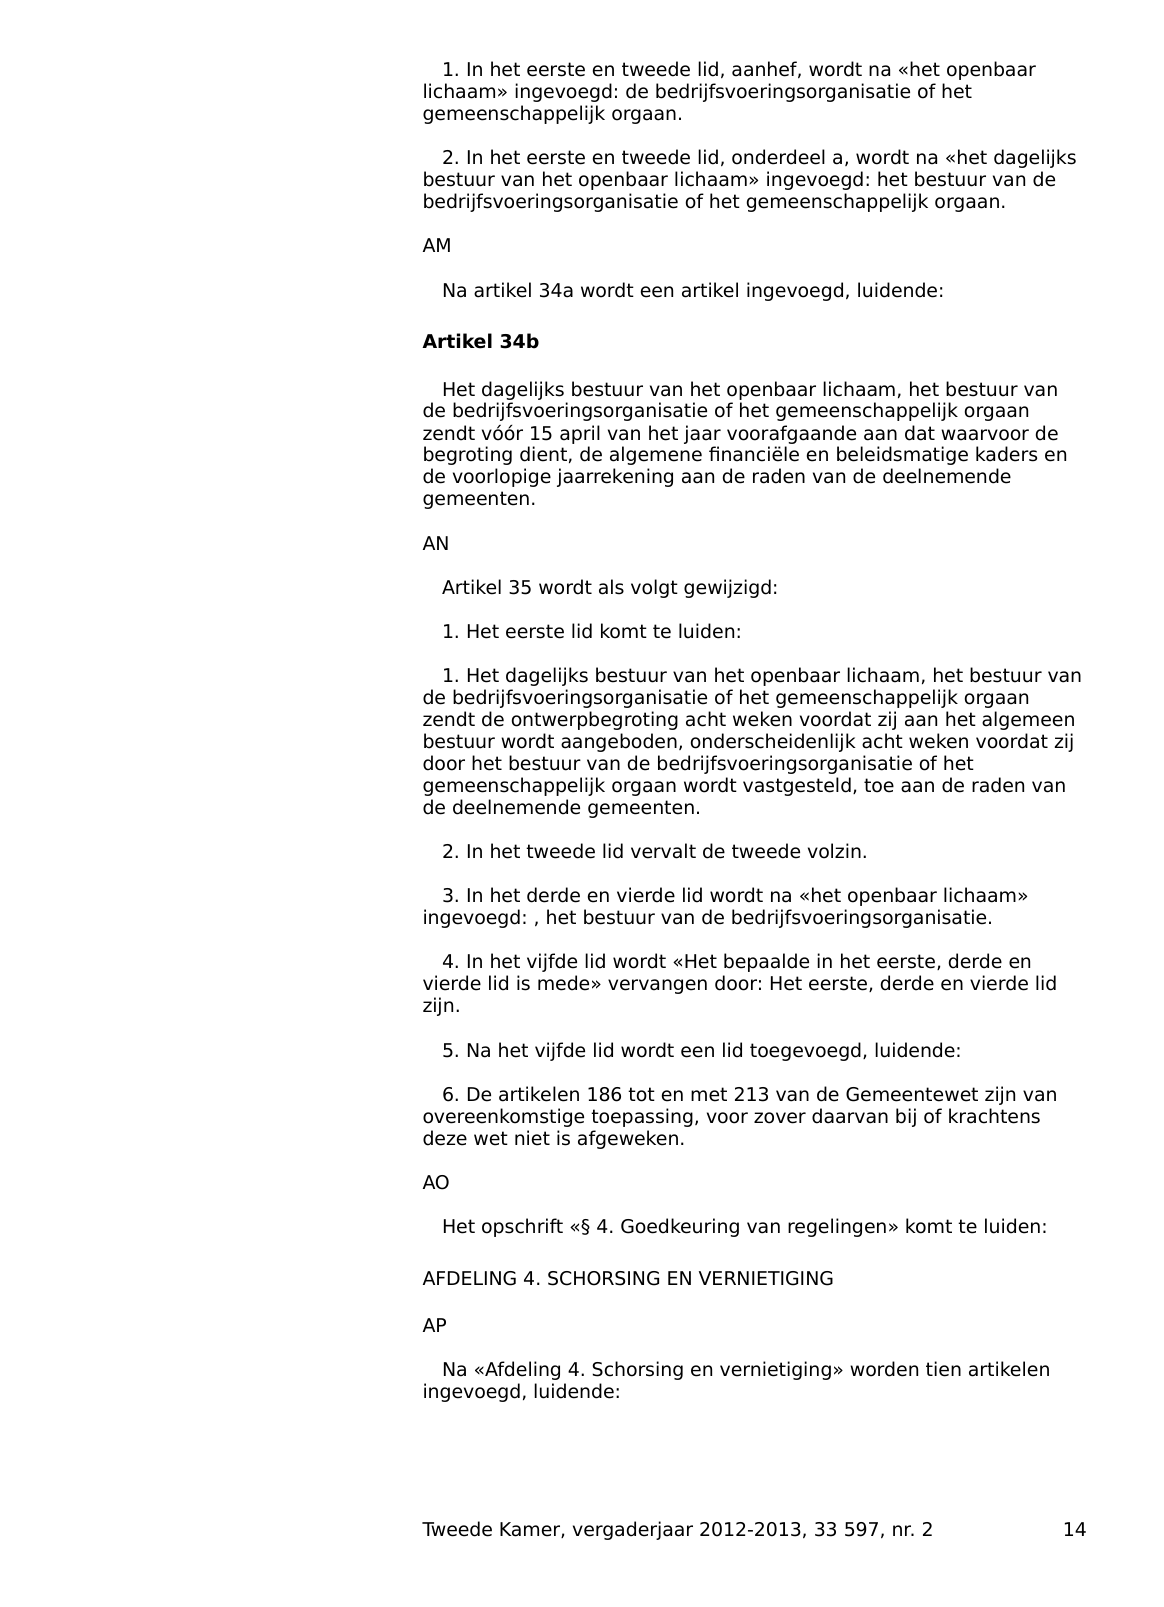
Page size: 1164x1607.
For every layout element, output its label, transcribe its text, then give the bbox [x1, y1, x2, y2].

text Het dagelijks bestuur van het openbaar lichaam, het bestuur van de bedrijfsvoeringsorganisatie of het gemeenschappelijk orgaan zendt vóór 15 april van het jaar voorafgaande aan dat waarvoor de begroting dient, de algemene financiële en beleidsmatige kaders en de voorlopige jaarrekening aan de raden van de deelnemende gemeenten. [422, 378, 1087, 510]
text 4. In het vijfde lid wordt «Het bepaalde in het eerste, derde en vierde lid is mede» vervangen door: Het eerste, derde en vierde lid zijn. [422, 951, 1087, 1017]
text 1. Het eerste lid komt te luiden: [422, 621, 1087, 643]
subtitle AFDELING 4. SCHORSING EN VERNIETIGING [422, 1268, 1087, 1290]
text 2. In het eerste en tweede lid, onderdeel a, wordt na «het dagelijks bestuur van het openbaar lichaam» ingevoegd: het bestuur van de bedrijfsvoeringsorganisatie of het gemeenschappelijk orgaan. [422, 147, 1087, 213]
text 2. In het tweede lid vervalt de tweede volzin. [422, 841, 1087, 863]
text 1. Het dagelijks bestuur van het openbaar lichaam, het bestuur van de bedrijfsvoeringsorganisatie of het gemeenschappelijk orgaan zendt de ontwerpbegroting acht weken voordat zij aan het algemeen bestuur wordt aangeboden, onderscheidenlijk acht weken voordat zij door het bestuur van de bedrijfsvoeringsorganisatie of het gemeenschappelijk orgaan wordt vastgesteld, toe aan de raden van de deelnemende gemeenten. [422, 665, 1087, 819]
text 3. In het derde en vierde lid wordt na «het openbaar lichaam» ingevoegd: , het bestuur van de bedrijfsvoeringsorganisatie. [422, 885, 1087, 929]
text 6. De artikelen 186 tot en met 213 van de Gemeentewet zijn van overeenkomstige toepassing, voor zover daarvan bij of krachtens deze wet niet is afgeweken. [422, 1084, 1087, 1149]
text AP [422, 1315, 1087, 1337]
text AN [422, 532, 1087, 554]
text Na «Afdeling 4. Schorsing en vernietiging» worden tien artikelen ingevoegd, luidende: [422, 1359, 1087, 1403]
text Artikel 35 wordt als volgt gewijzigd: [422, 577, 1087, 599]
text Het opschrift «§ 4. Goedkeuring van regelingen» komt te luiden: [422, 1216, 1087, 1238]
text 1. In het eerste en tweede lid, aanhef, wordt na «het openbaar lichaam» ingevoegd: de bedrijfsvoeringsorganisatie of het gemeenschappelijk orgaan. [422, 59, 1087, 125]
text 5. Na het vijfde lid wordt een lid toegevoegd, luidende: [422, 1039, 1087, 1061]
text AO [422, 1172, 1087, 1194]
text Na artikel 34a wordt een artikel ingevoegd, luidende: [422, 279, 1087, 301]
text AM [422, 235, 1087, 257]
subtitle Artikel 34b [422, 331, 1087, 353]
